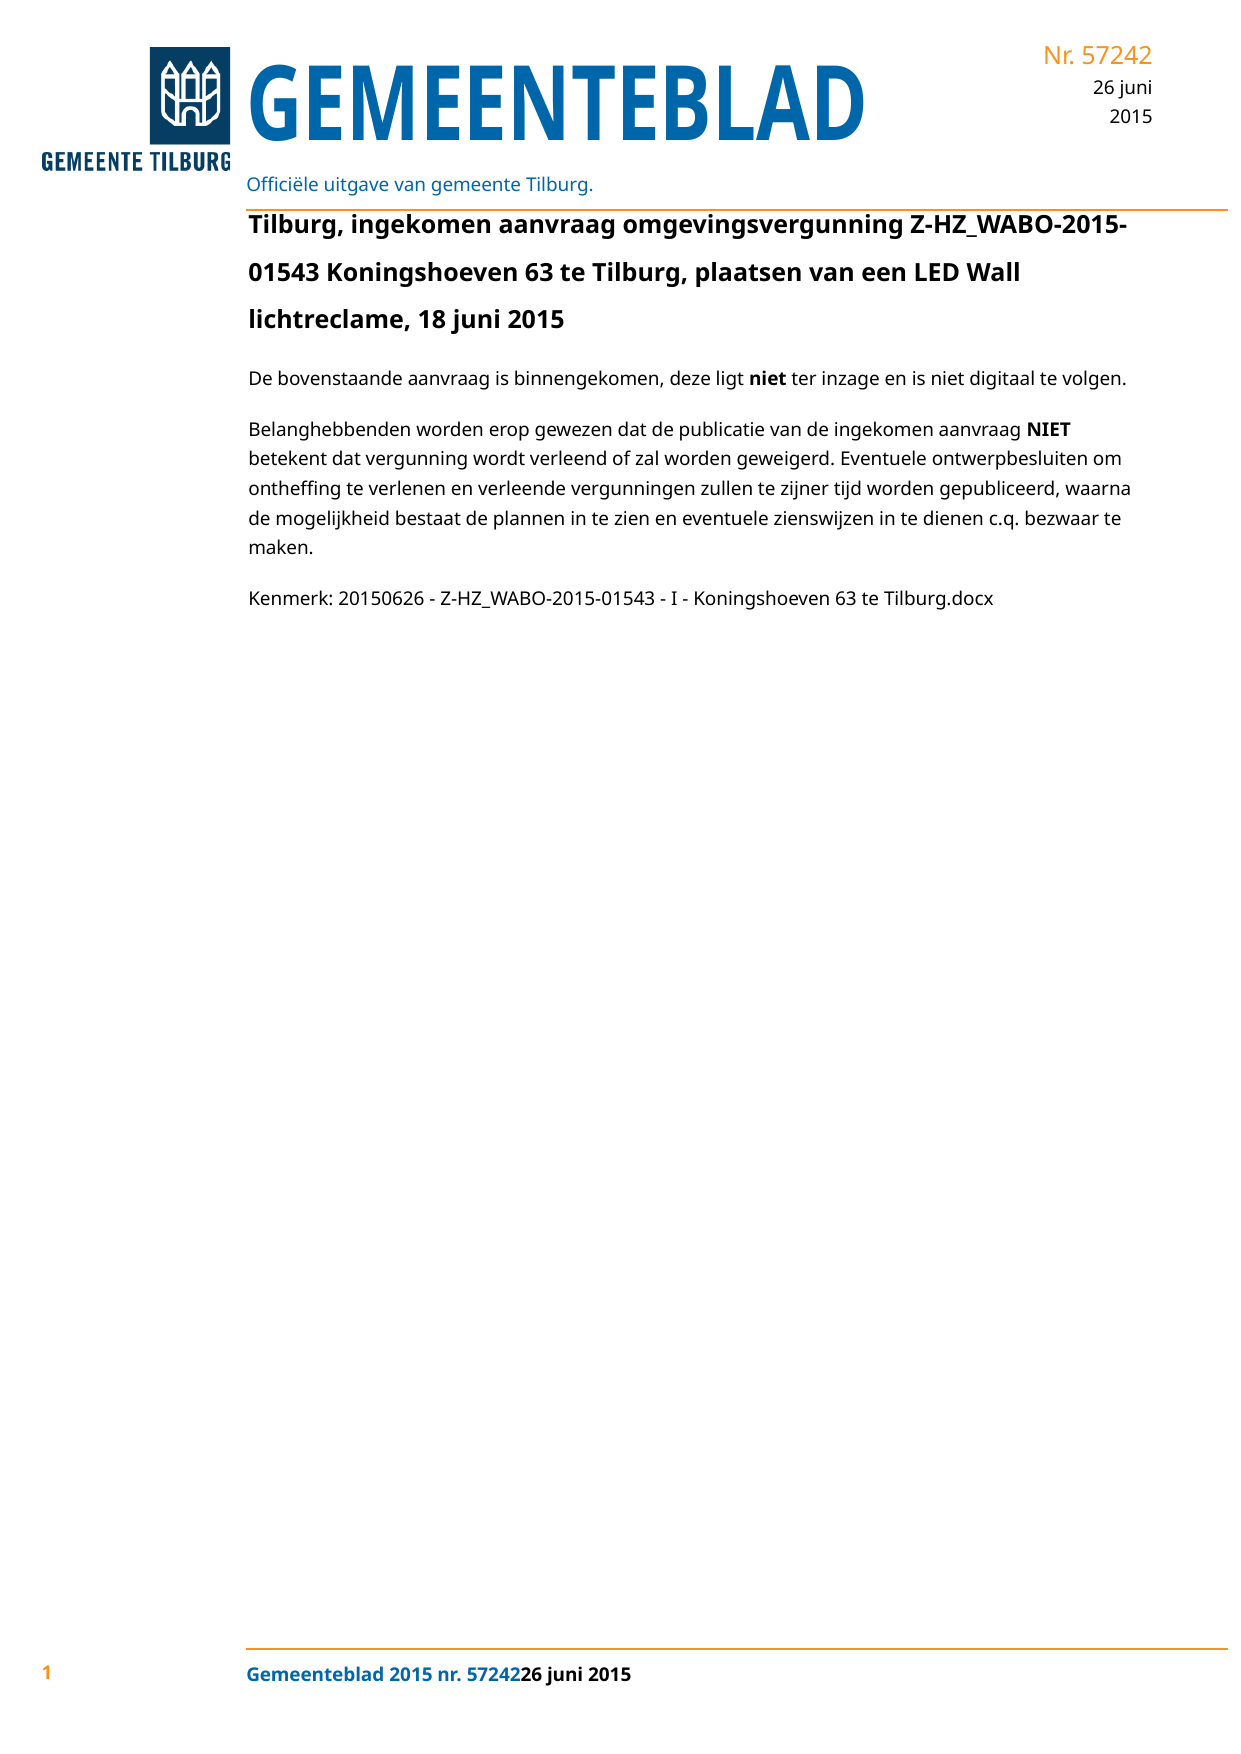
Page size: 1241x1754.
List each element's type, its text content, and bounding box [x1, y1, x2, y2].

text Tilburg, ingekomen aanvraag omgevingsvergunning Z-HZ_WABO-2015-01543 Koningshoeven 63 te Tilburg, plaatsen van een LED Wall lichtreclame, 18 juni 2015 [248, 211, 1152, 336]
text Kenmerk: 20150626 - Z-HZ_WABO-2015-01543 - I - Koningshoeven 63 te Tilburg.docx [248, 585, 1152, 610]
picture [41, 47, 231, 172]
text Belanghebbenden worden erop gewezen dat de publicatie van de ingekomen aanvraag NIET betekent dat vergunning wordt verleend of zal worden geweigerd. Eventuele ontwerpbesluiten om ontheffing te verlenen en verleende vergunningen zullen te zijner tijd worden gepubliceerd, waarna de mogelijkheid bestaat de plannen in te zien en eventuele zienswijzen in te dienen c.q. bezwaar te maken. [248, 416, 1152, 560]
text De bovenstaande aanvraag is binnengekomen, deze ligt niet ter inzage en is niet digitaal te volgen. [248, 366, 1152, 391]
